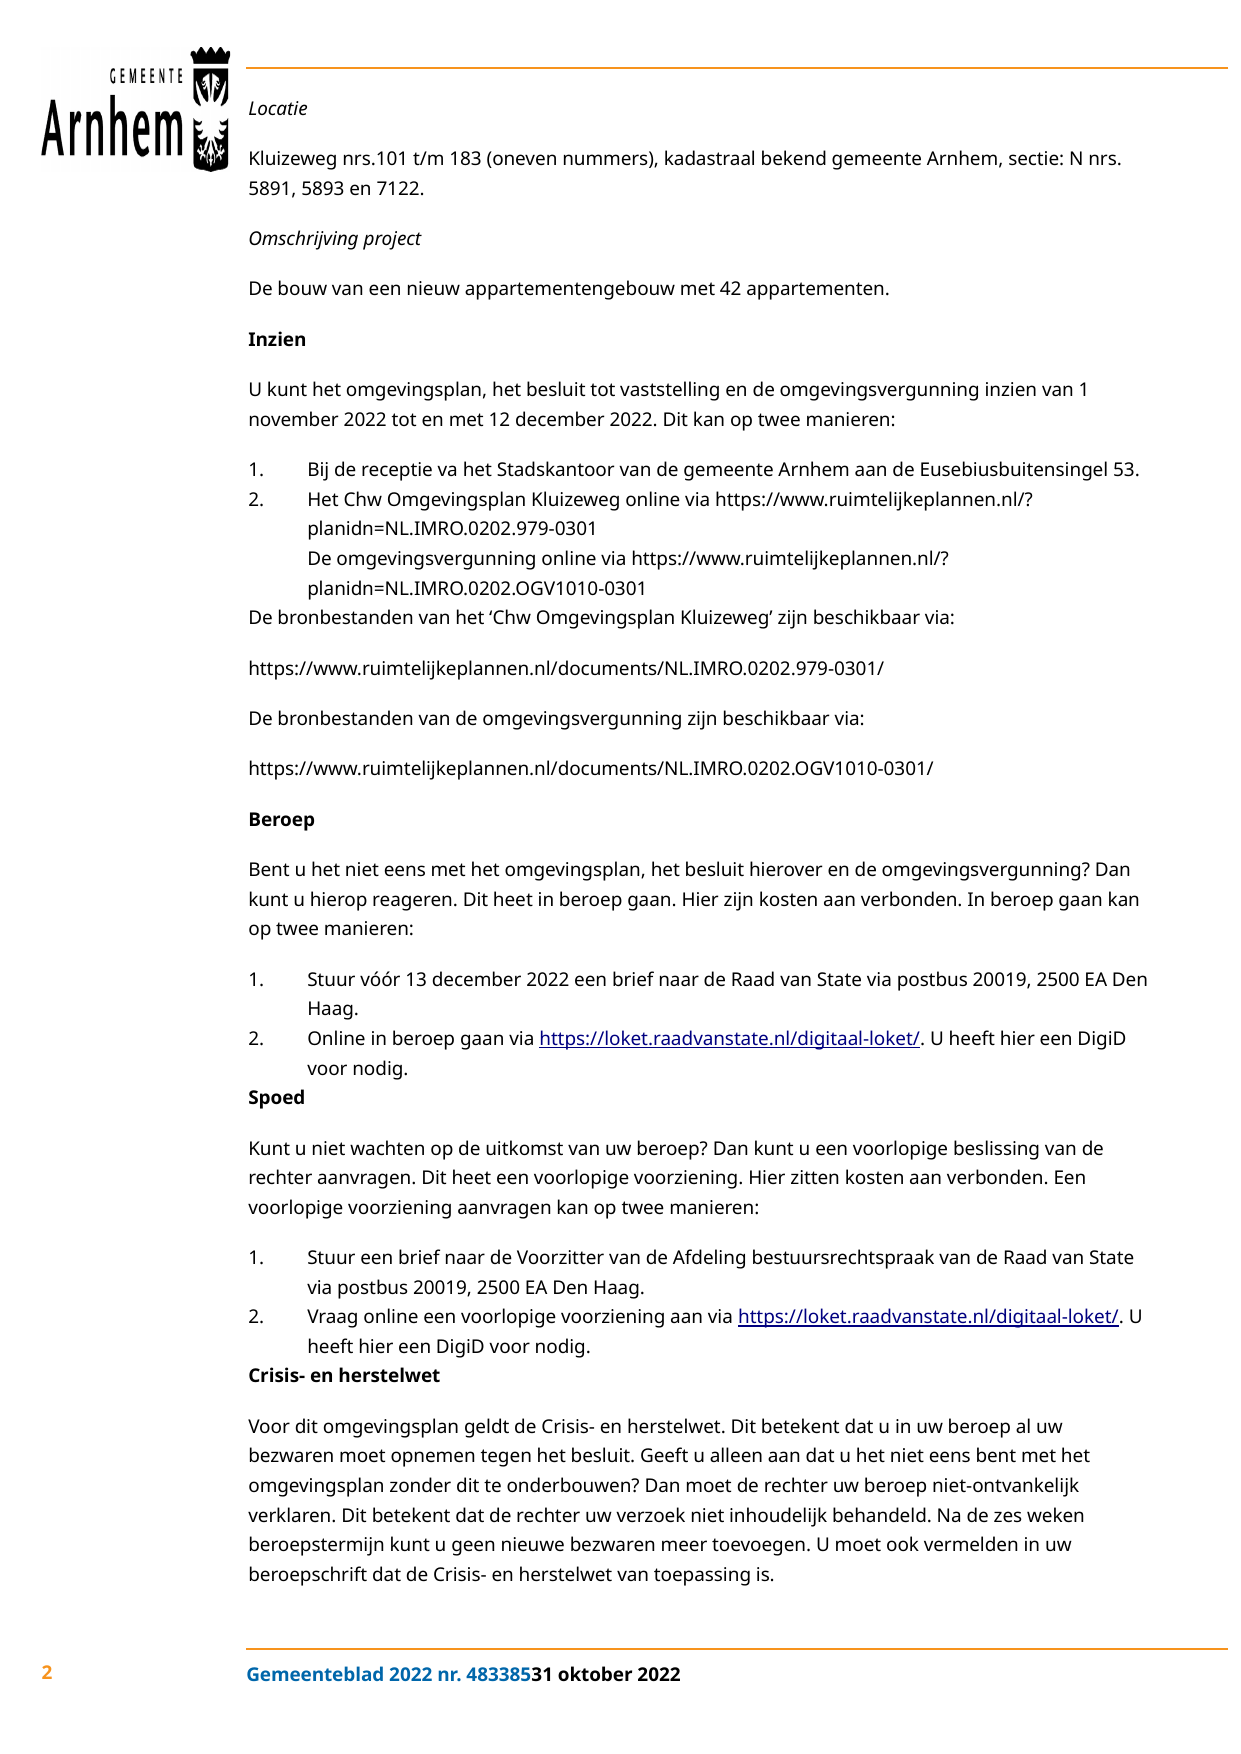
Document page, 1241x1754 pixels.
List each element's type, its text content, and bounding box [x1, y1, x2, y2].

list De omgevingsvergunning online via https://www.ruimtelijkeplannen.nl/?planidn=NL.IMRO.0202.OGV1010-0301 [248, 545, 1152, 601]
text Kluizeweg nrs.101 t/m 183 (oneven nummers), kadastraal bekend gemeente Arnhem, sectie: N nrs. 5891, 5893 en 7122. [248, 145, 1152, 201]
text https://www.ruimtelijkeplannen.nl/documents/NL.IMRO.0202.OGV1010-0301/ [248, 756, 1152, 781]
text U kunt het omgevingsplan, het besluit tot vaststelling en de omgevingsvergunning inzien van 1 november 2022 tot en met 12 december 2022. Dit kan op twee manieren: [248, 376, 1152, 432]
list Vraag online een voorlopige voorziening aan via https://loket.raadvanstate.nl/digitaal-loket/. U heeft hier een DigiD voor nodig. [248, 1303, 1152, 1359]
text De bronbestanden van het ‘Chw Omgevingsplan Kluizeweg’ zijn beschikbaar via: [248, 604, 1152, 630]
text Kunt u niet wachten op de uitkomst van uw beroep? Dan kunt u een voorlopige beslissing van de rechter aanvragen. Dit heet een voorlopige voorziening. Hier zitten kosten aan verbonden. Een voorlopige voorziening aanvragen kan op twee manieren: [248, 1135, 1152, 1220]
list Stuur een brief naar de Voorzitter van de Afdeling bestuursrechtspraak van de Raad van State via postbus 20019, 2500 EA Den Haag. [248, 1244, 1152, 1300]
text Crisis- en herstelwet [248, 1363, 1152, 1388]
text Inzien [248, 326, 1152, 352]
list Stuur vóór 13 december 2022 een brief naar de Raad van State via postbus 20019, 2500 EA Den Haag. [248, 966, 1152, 1021]
text Spoed [248, 1084, 1152, 1110]
text Voor dit omgevingsplan geldt de Crisis- en herstelwet. Dit betekent dat u in uw beroep al uw bezwaren moet opnemen tegen het besluit. Geeft u alleen aan dat u het niet eens bent met het omgevingsplan zonder dit te onderbouwen? Dan moet de rechter uw beroep niet-ontvankelijk verklaren. Dit betekent dat de rechter uw verzoek niet inhoudelijk behandeld. Na de zes weken beroepstermijn kunt u geen nieuwe bezwaren meer toevoegen. U moet ook vermelden in uw beroepschrift dat de Crisis- en herstelwet van toepassing is. [248, 1413, 1152, 1587]
text Beroep [248, 806, 1152, 832]
list Het Chw Omgevingsplan Kluizeweg online via https://www.ruimtelijkeplannen.nl/?planidn=NL.IMRO.0202.979-0301 [248, 486, 1152, 541]
text De bronbestanden van de omgevingsvergunning zijn beschikbaar via: [248, 705, 1152, 731]
picture [41, 47, 231, 172]
text https://www.ruimtelijkeplannen.nl/documents/NL.IMRO.0202.979-0301/ [248, 655, 1152, 681]
text Bent u het niet eens met het omgevingsplan, het besluit hierover en de omgevingsvergunning? Dan kunt u hierop reageren. Dit heet in beroep gaan. Hier zijn kosten aan verbonden. In beroep gaan kan op twee manieren: [248, 856, 1152, 941]
text Omschrijving project [248, 225, 1152, 251]
list Online in beroep gaan via https://loket.raadvanstate.nl/digitaal-loket/. U heeft hier een DigiD voor nodig. [248, 1025, 1152, 1081]
text De bouw van een nieuw appartementengebouw met 42 appartementen. [248, 276, 1152, 301]
list Bij de receptie va het Stadskantoor van de gemeente Arnhem aan de Eusebiusbuitensingel 53. [248, 456, 1152, 482]
text Locatie [248, 95, 1152, 121]
